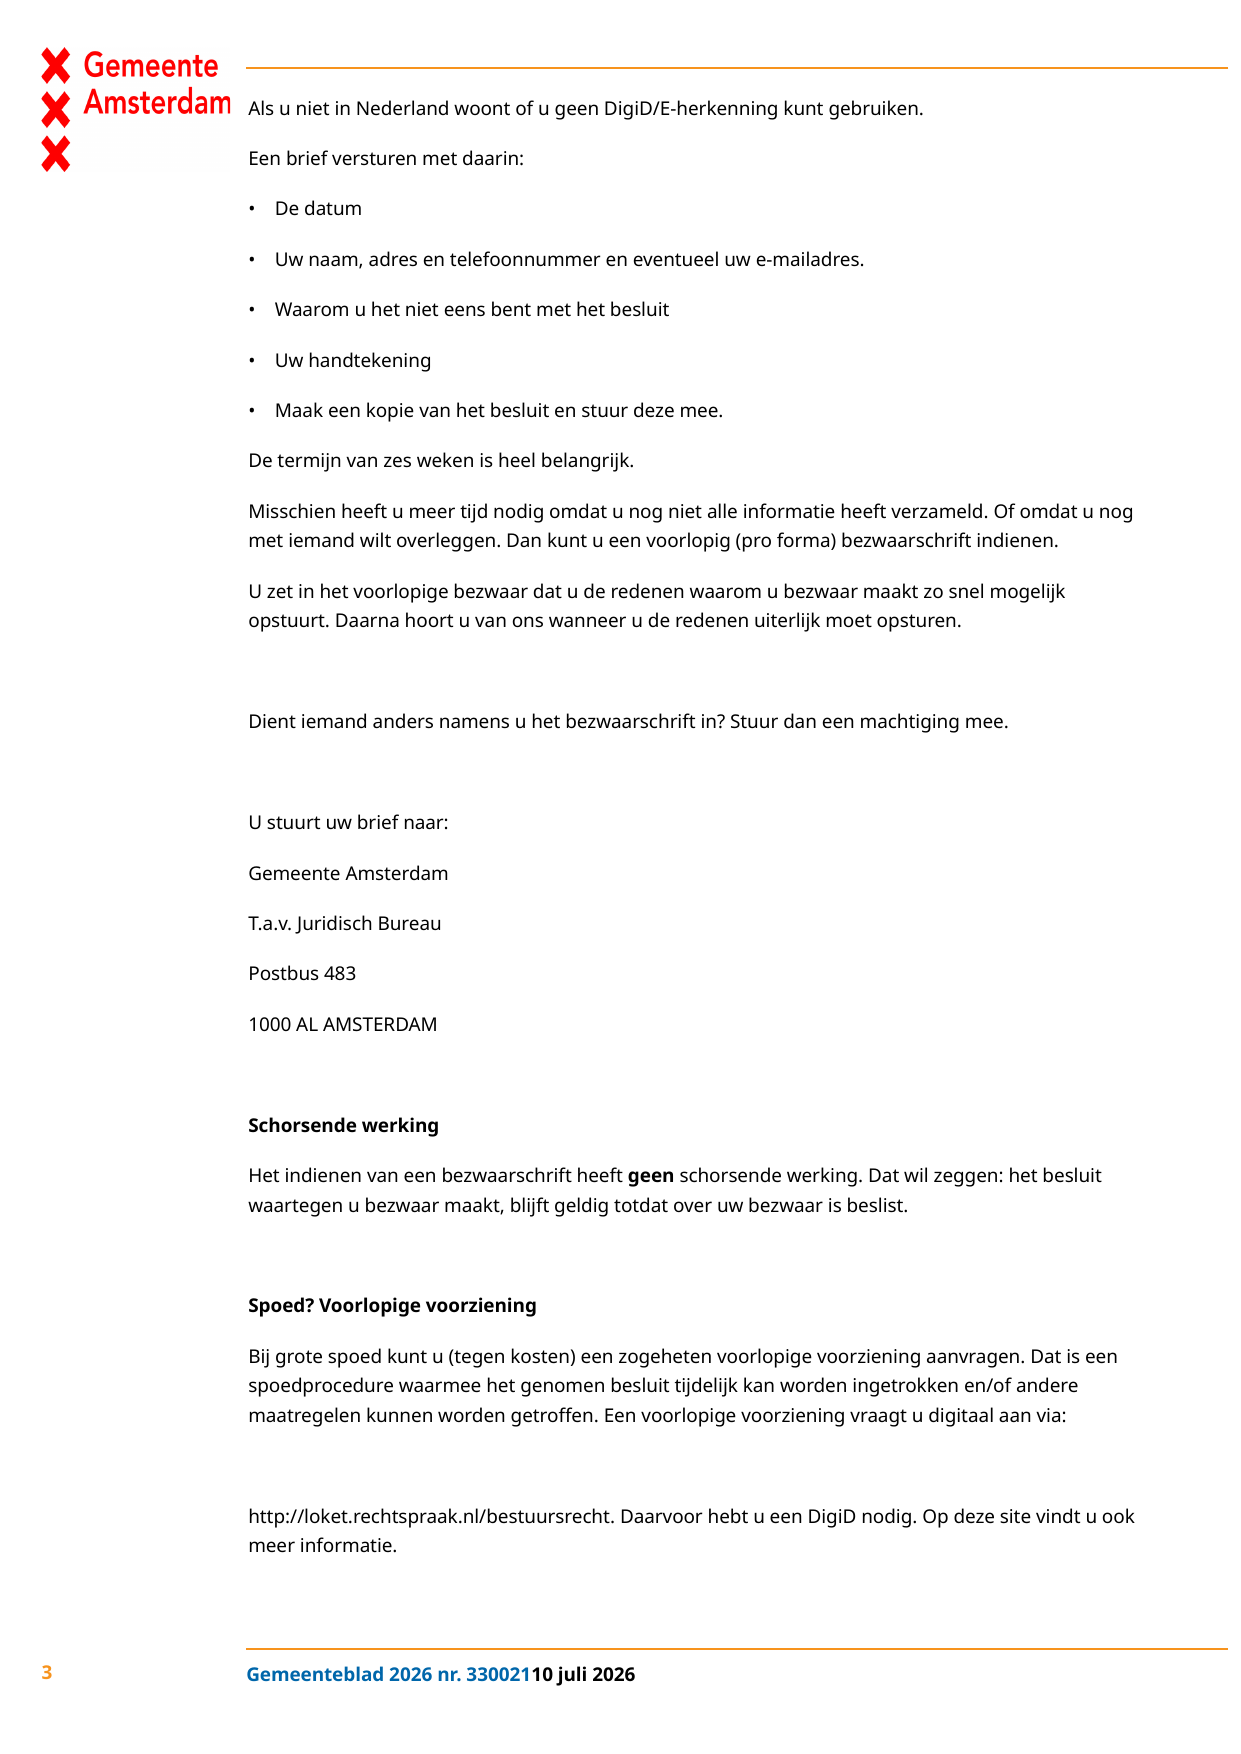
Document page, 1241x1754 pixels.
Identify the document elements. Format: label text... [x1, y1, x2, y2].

text Postbus 483 [248, 961, 1152, 986]
text Als u niet in Nederland woont of u geen DigiD/E-herkenning kunt gebruiken. [248, 95, 1152, 121]
text • Maak een kopie van het besluit en stuur deze mee. [248, 397, 1152, 423]
text • Waarom u het niet eens bent met het besluit [248, 296, 1152, 322]
picture [41, 47, 231, 172]
text T.a.v. Juridisch Bureau [248, 910, 1152, 936]
text Het indienen van een bezwaarschrift heeft geen schorsende werking. Dat wil zeggen: het besluit waartegen u bezwaar maakt, blijft geldig totdat over uw bezwaar is beslist. [248, 1162, 1152, 1218]
text Een brief versturen met daarin: [248, 145, 1152, 171]
text • De datum [248, 196, 1152, 221]
text U zet in het voorlopige bezwaar dat u de redenen waarom u bezwaar maakt zo snel mogelijk opstuurt. Daarna hoort u van ons wanneer u de redenen uiterlijk moet opsturen. [248, 578, 1152, 633]
text Bij grote spoed kunt u (tegen kosten) een zogeheten voorlopige voorziening aanvragen. Dat is een spoedprocedure waarmee het genomen besluit tijdelijk kan worden ingetrokken en/of andere maatregelen kunnen worden getroffen. Een voorlopige voorziening vraagt u digitaal aan via: [248, 1343, 1152, 1428]
text De termijn van zes weken is heel belangrijk. [248, 448, 1152, 473]
text Schorsende werking [248, 1112, 1152, 1138]
text 1000 AL AMSTERDAM [248, 1011, 1152, 1037]
text • Uw handtekening [248, 347, 1152, 373]
text U stuurt uw brief naar: [248, 809, 1152, 835]
text Dient iemand anders namens u het bezwaarschrift in? Stuur dan een machtiging mee. [248, 708, 1152, 734]
text • Uw naam, adres en telefoonnummer en eventueel uw e-mailadres. [248, 246, 1152, 272]
text Spoed? Voorlopige voorziening [248, 1293, 1152, 1318]
text http://loket.rechtspraak.nl/bestuursrecht. Daarvoor hebt u een DigiD nodig. Op deze site vindt u ook meer informatie. [248, 1503, 1152, 1558]
text Misschien heeft u meer tijd nodig omdat u nog niet alle informatie heeft verzameld. Of omdat u nog met iemand wilt overleggen. Dan kunt u een voorlopig (pro forma) bezwaarschrift indienen. [248, 498, 1152, 553]
text Gemeente Amsterdam [248, 860, 1152, 886]
